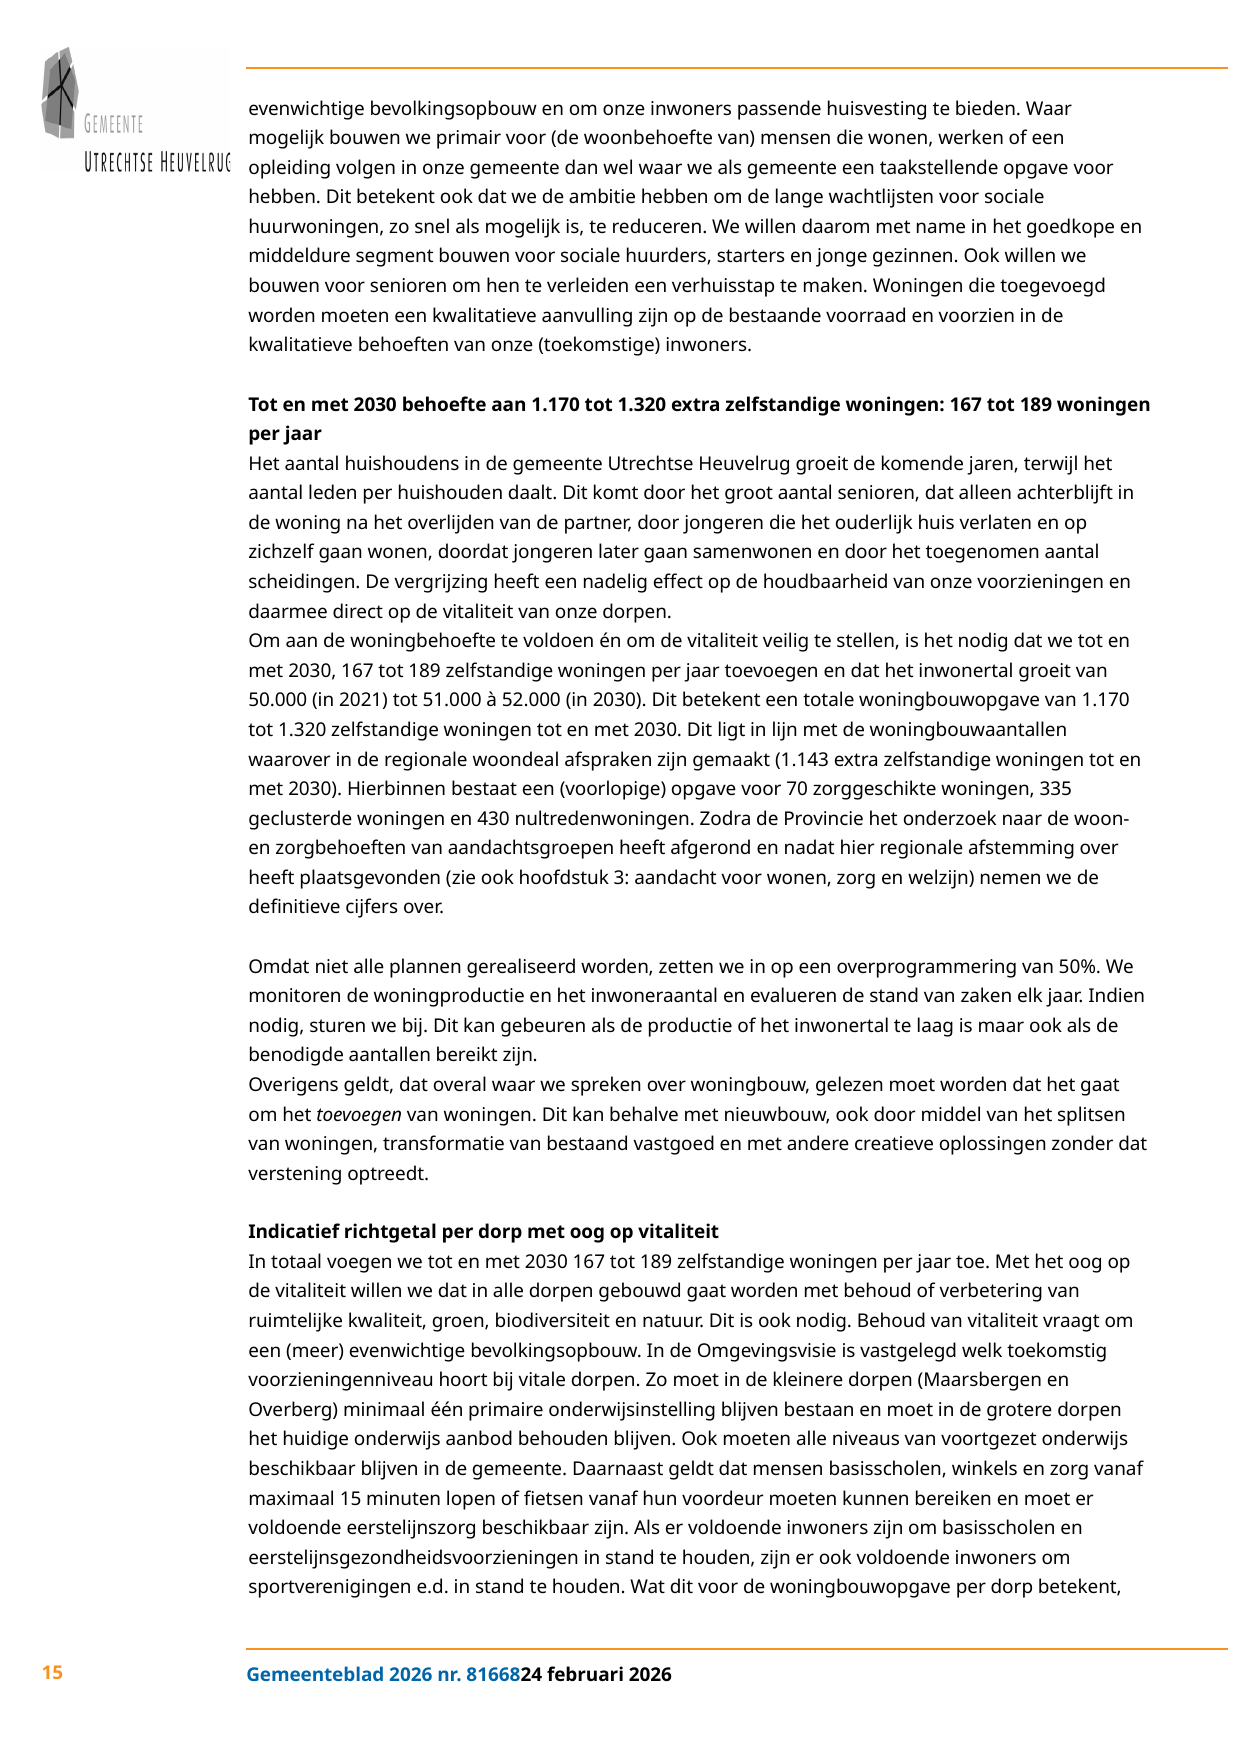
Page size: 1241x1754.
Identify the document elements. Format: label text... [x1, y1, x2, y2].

table_header Tot en met 2030 behoefte aan 1.170 tot 1.320 extra zelfstandige woningen: 167 tot 189 woningen per jaar Het aantal huishoudens in de gemeente Utrechtse Heuvelrug groeit de komende jaren, terwijl het aantal leden per huishouden daalt. Dit komt door het groot aantal senioren, dat alleen achterblijft in de woning na het overlijden van de partner, door jongeren die het ouderlijk huis verlaten en op zichzelf gaan wonen, doordat jongeren later gaan samenwonen en door het toegenomen aantal scheidingen. De vergrijzing heeft een nadelig effect op de houdbaarheid van onze voorzieningen en daarmee direct op de vitaliteit van onze dorpen. Om aan de woningbehoefte te voldoen én om de vitaliteit veilig te stellen, is het nodig dat we tot en met 2030, 167 tot 189 zelfstandige woningen per jaar toevoegen en dat het inwonertal groeit van 50.000 (in 2021) tot 51.000 à 52.000 (in 2030). Dit betekent een totale woningbouwopgave van 1.170 tot 1.320 zelfstandige woningen tot en met 2030. Dit ligt in lijn met de woningbouwaantallen waarover in de regionale woondeal afspraken zijn gemaakt (1.143 extra zelfstandige woningen tot en met 2030). Hierbinnen bestaat een (voorlopige) opgave voor 70 zorggeschikte woningen, 335 geclusterde woningen en 430 nultredenwoningen. Zodra de Provincie het onderzoek naar de woon- en zorgbehoeften van aandachtsgroepen heeft afgerond en nadat hier regionale afstemming over heeft plaatsgevonden (zie ook hoofdstuk 3: aandacht voor wonen, zorg en welzijn) nemen we de definitieve cijfers over. Omdat niet alle plannen gerealiseerd worden, zetten we in op een overprogrammering van 50%. We monitoren de woningproductie en het inwoneraantal en evalueren de stand van zaken elk jaar. Indien nodig, sturen we bij. Dit kan gebeuren als de productie of het inwonertal te laag is maar ook als de benodigde aantallen bereikt zijn. Overigens geldt, dat overal waar we spreken over woningbouw, gelezen moet worden dat het gaat om het toevoegen van woningen. Dit kan behalve met nieuwbouw, ook door middel van het splitsen van woningen, transformatie van bestaand vastgoed en met andere creatieve oplossingen zonder dat verstening optreedt. [248, 391, 1152, 1186]
text In totaal voegen we tot en met 2030 167 tot 189 zelfstandige woningen per jaar toe. Met het oog op de vitaliteit willen we dat in alle dorpen gebouwd gaat worden met behoud of verbetering van ruimtelijke kwaliteit, groen, biodiversiteit en natuur. Dit is ook nodig. Behoud van vitaliteit vraagt om een (meer) evenwichtige bevolkingsopbouw. In de Omgevingsvisie is vastgelegd welk toekomstig voorzieningenniveau hoort bij vitale dorpen. Zo moet in de kleinere dorpen (Maarsbergen en Overberg) minimaal één primaire onderwijsinstelling blijven bestaan en moet in de grotere dorpen het huidige onderwijs aanbod behouden blijven. Ook moeten alle niveaus van voortgezet onderwijs beschikbaar blijven in de gemeente. Daarnaast geldt dat mensen basisscholen, winkels en zorg vanaf maximaal 15 minuten lopen of fietsen vanaf hun voordeur moeten kunnen bereiken en moet er voldoende eerstelijnszorg beschikbaar zijn. Als er voldoende inwoners zijn om basisscholen en eerstelijnsgezondheidsvoorzieningen in stand te houden, zijn er ook voldoende inwoners om sportverenigingen e.d. in stand te houden. Wat dit voor de woningbouwopgave per dorp betekent, [248, 1248, 1152, 1599]
text Indicatief richtgetal per dorp met oog op vitaliteit [248, 1218, 1152, 1244]
text evenwichtige bevolkingsopbouw en om onze inwoners passende huisvesting te bieden. Waar mogelijk bouwen we primair voor (de woonbehoefte van) mensen die wonen, werken of een opleiding volgen in onze gemeente dan wel waar we als gemeente een taakstellende opgave voor hebben. Dit betekent ook dat we de ambitie hebben om de lange wachtlijsten voor sociale huurwoningen, zo snel als mogelijk is, te reduceren. We willen daarom met name in het goedkope en middeldure segment bouwen voor sociale huurders, starters en jonge gezinnen. Ook willen we bouwen voor senioren om hen te verleiden een verhuisstap te maken. Woningen die toegevoegd worden moeten een kwalitatieve aanvulling zijn op de bestaande voorraad en voorzien in de kwalitatieve behoeften van onze (toekomstige) inwoners. [248, 95, 1152, 357]
picture [41, 47, 231, 172]
